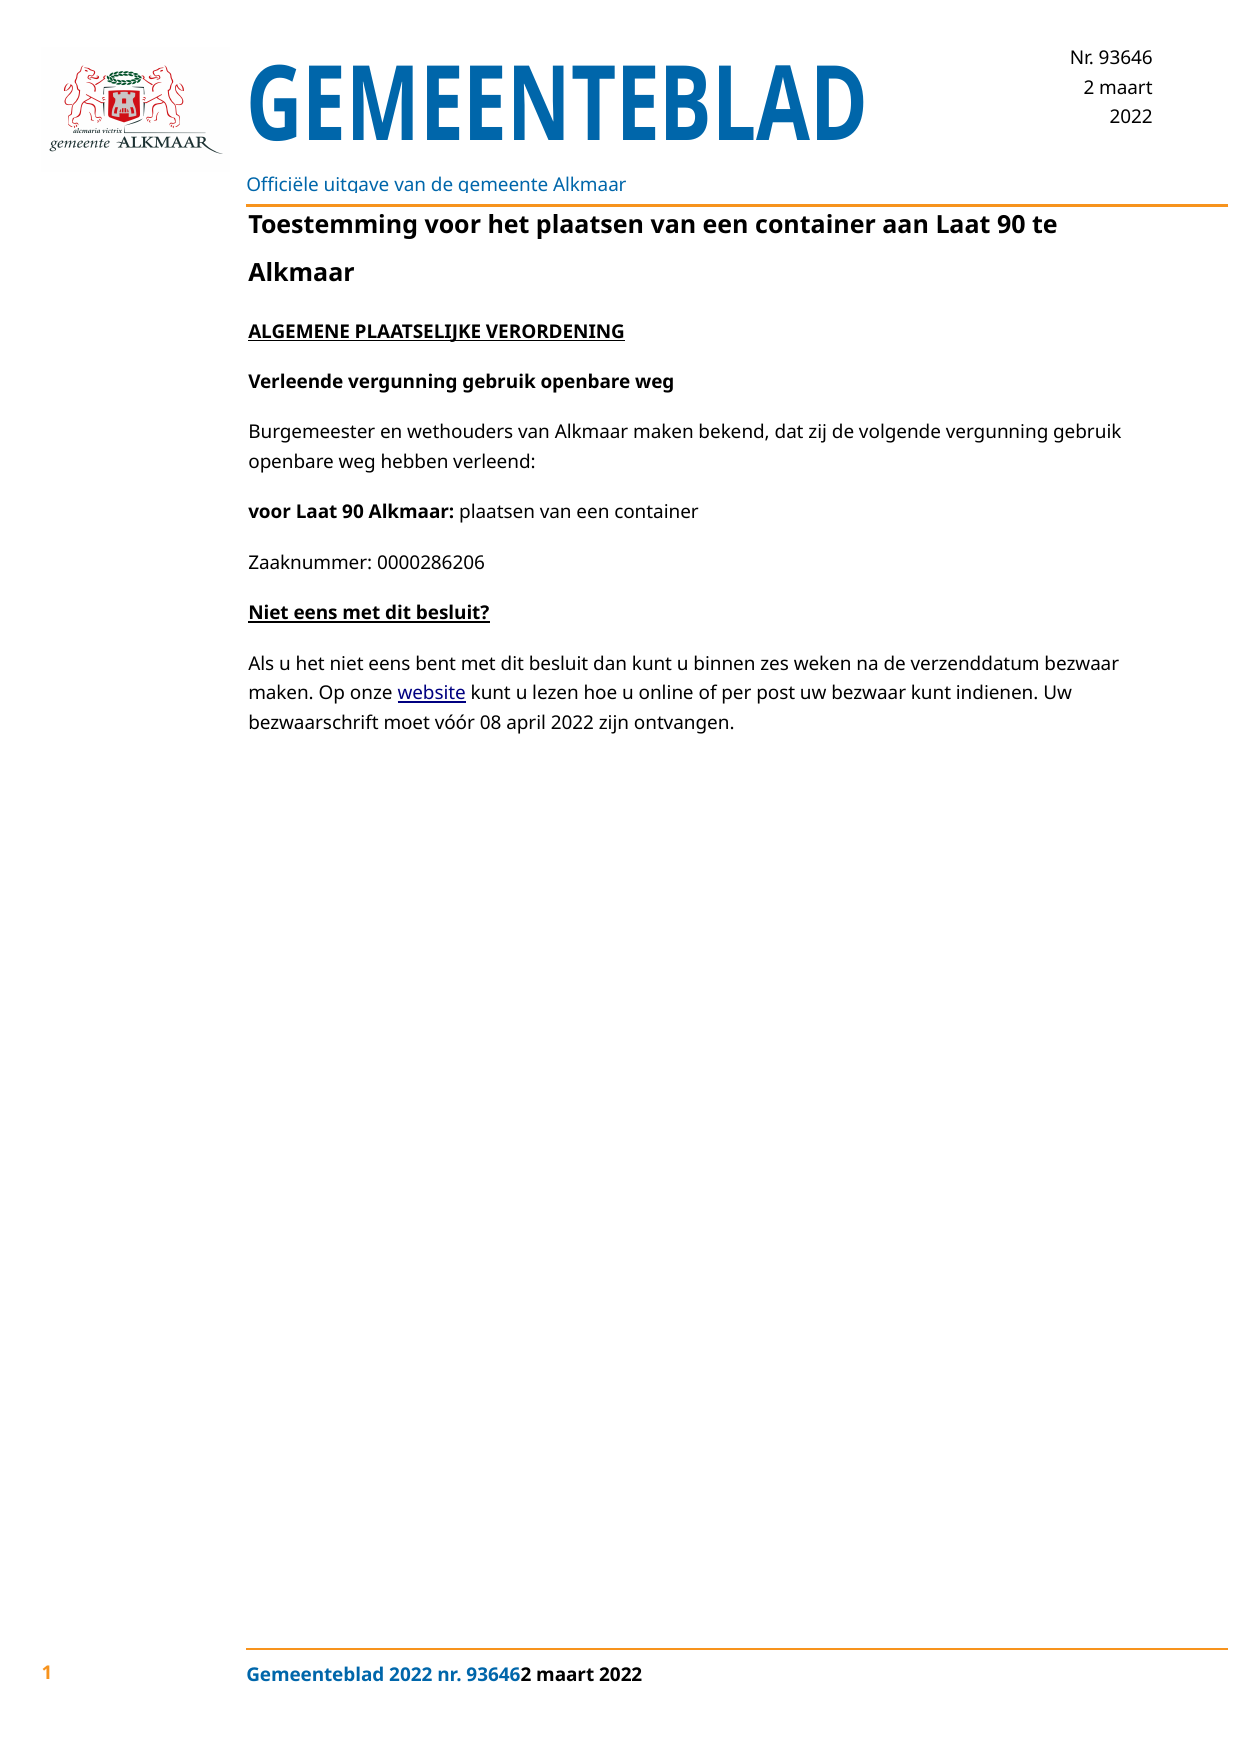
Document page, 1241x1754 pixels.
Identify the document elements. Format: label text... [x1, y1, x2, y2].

text Niet eens met dit besluit? [248, 599, 1152, 625]
text Als u het niet eens bent met dit besluit dan kunt u binnen zes weken na de verzenddatum bezwaar maken. Op onze website kunt u lezen hoe u online of per post uw bezwaar kunt indienen. Uw bezwaarschrift moet vóór 08 april 2022 zijn ontvangen. [248, 650, 1152, 735]
text Burgemeester en wethouders van Alkmaar maken bekend, dat zij de volgende vergunning gebruik openbare weg hebben verleend: [248, 419, 1152, 474]
picture [41, 47, 231, 172]
text Toestemming voor het plaatsen van een container aan Laat 90 te Alkmaar [248, 207, 1152, 288]
text ALGEMENE PLAATSELIJKE VERORDENING [248, 318, 1152, 344]
text voor Laat 90 Alkmaar: plaatsen van een container [248, 499, 1152, 524]
text Verleende vergunning gebruik openbare weg [248, 368, 1152, 394]
text Zaaknummer: 0000286206 [248, 549, 1152, 575]
